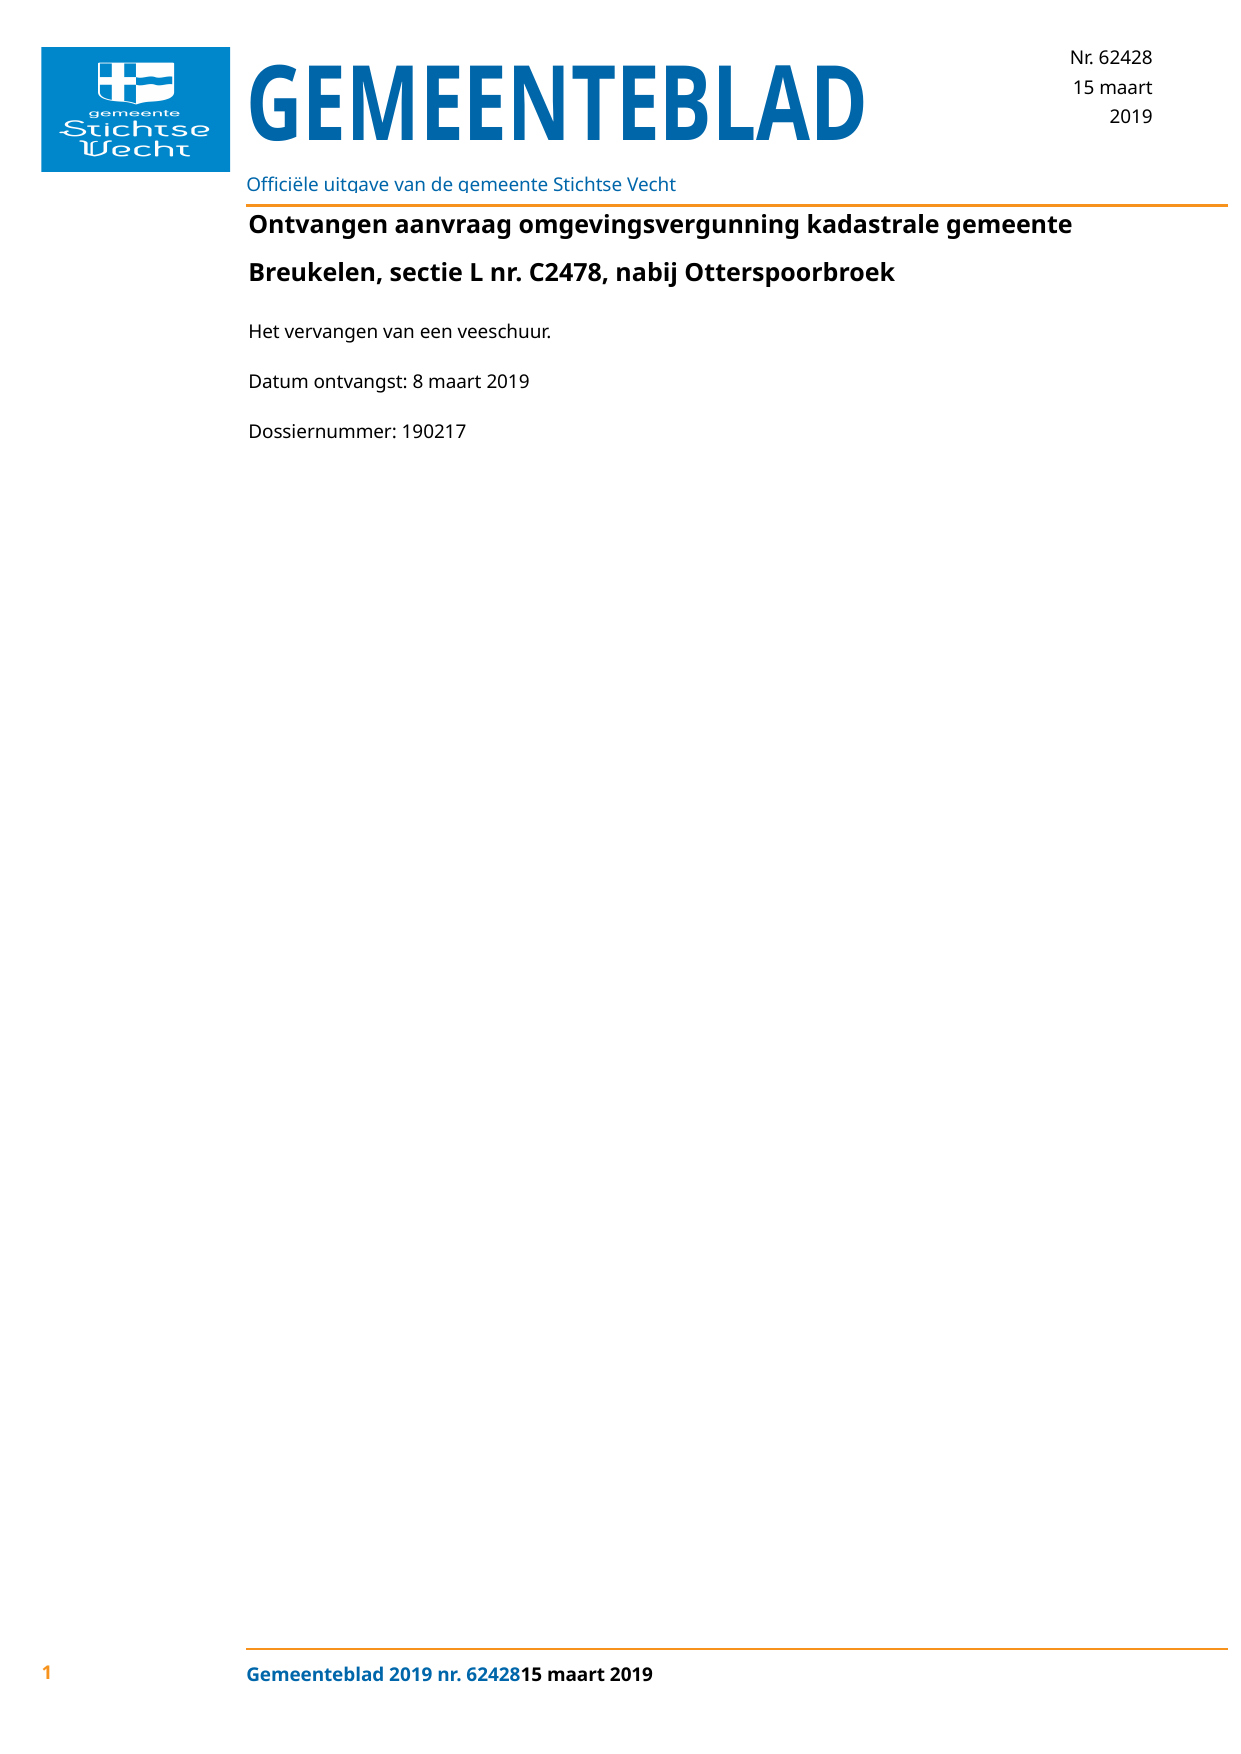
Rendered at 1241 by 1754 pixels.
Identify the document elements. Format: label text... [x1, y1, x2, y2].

picture [137, 63, 174, 103]
picture [99, 63, 135, 101]
text Het vervangen van een veeschuur. [248, 318, 1152, 344]
text Ontvangen aanvraag omgevingsvergunning kadastrale gemeente Breukelen, sectie L nr. C2478, nabij Otterspoorbroek [248, 207, 1152, 288]
text Datum ontvangst: 8 maart 2019 [248, 368, 1152, 394]
text Dossiernummer: 190217 [248, 419, 1152, 444]
